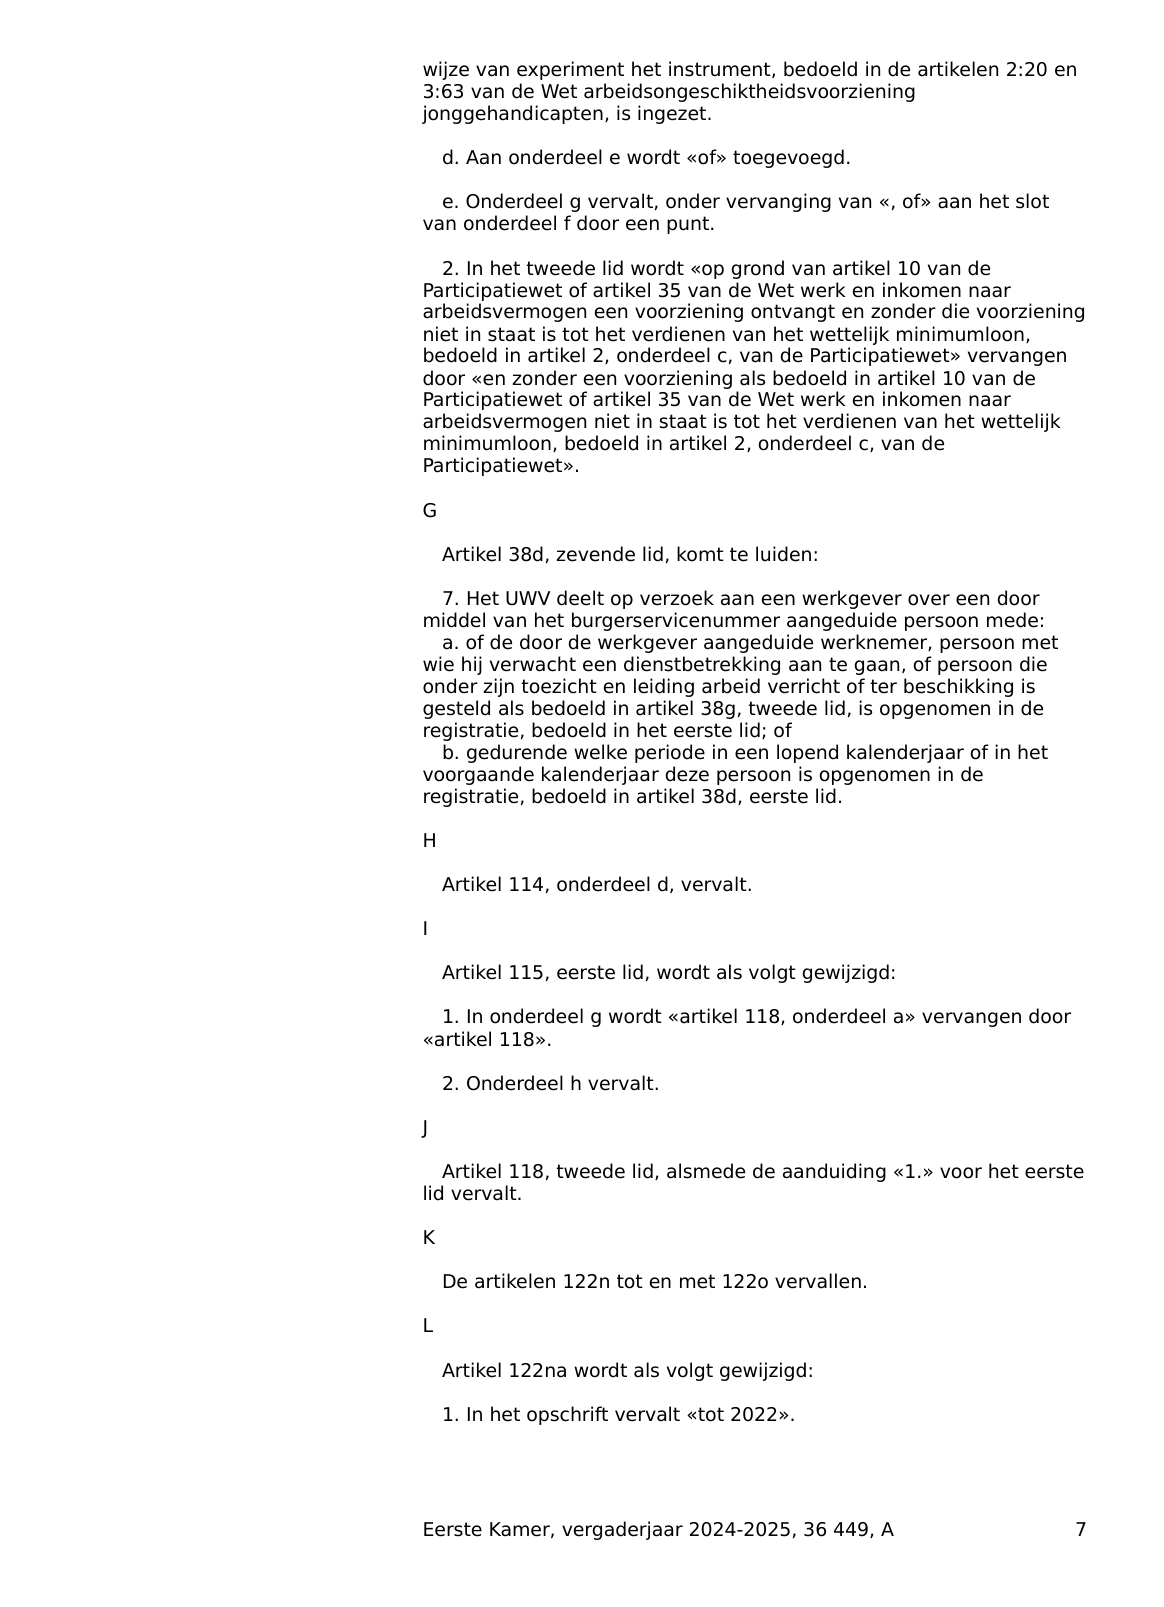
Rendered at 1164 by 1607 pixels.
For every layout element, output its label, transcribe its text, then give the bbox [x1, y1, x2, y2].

text Artikel 114, onderdeel d, vervalt. [422, 874, 1087, 896]
text Artikel 118, tweede lid, alsmede de aanduiding «1.» voor het eerste lid vervalt. [422, 1161, 1087, 1205]
text a. of de door de werkgever aangeduide werknemer, persoon met wie hij verwacht een dienstbetrekking aan te gaan, of persoon die onder zijn toezicht en leiding arbeid verricht of ter beschikking is gesteld als bedoeld in artikel 38g, tweede lid, is opgenomen in de registratie, bedoeld in het eerste lid; of [422, 632, 1087, 742]
text b. gedurende welke periode in een lopend kalenderjaar of in het voorgaande kalenderjaar deze persoon is opgenomen in de registratie, bedoeld in artikel 38d, eerste lid. [422, 742, 1087, 808]
text L [422, 1315, 1087, 1337]
text De artikelen 122n tot en met 122o vervallen. [422, 1271, 1087, 1293]
text K [422, 1227, 1087, 1249]
text Artikel 115, eerste lid, wordt als volgt gewijzigd: [422, 962, 1087, 984]
text G [422, 499, 1087, 521]
text 1. In het opschrift vervalt «tot 2022». [422, 1404, 1087, 1426]
text H [422, 830, 1087, 852]
text 7. Het UWV deelt op verzoek aan een werkgever over een door middel van het burgerservicenummer aangeduide persoon mede: [422, 588, 1087, 632]
text 1. In onderdeel g wordt «artikel 118, onderdeel a» vervangen door «artikel 118». [422, 1006, 1087, 1050]
text J [422, 1117, 1087, 1139]
text I [422, 918, 1087, 940]
text 2. In het tweede lid wordt «op grond van artikel 10 van de Participatiewet of artikel 35 van de Wet werk en inkomen naar arbeidsvermogen een voorziening ontvangt en zonder die voorziening niet in staat is tot het verdienen van het wettelijk minimumloon, bedoeld in artikel 2, onderdeel c, van de Participatiewet» vervangen door «en zonder een voorziening als bedoeld in artikel 10 van de Participatiewet of artikel 35 van de Wet werk en inkomen naar arbeidsvermogen niet in staat is tot het verdienen van het wettelijk minimumloon, bedoeld in artikel 2, onderdeel c, van de Participatiewet». [422, 257, 1087, 477]
text 2. Onderdeel h vervalt. [422, 1073, 1087, 1094]
text Artikel 38d, zevende lid, komt te luiden: [422, 544, 1087, 566]
text e. Onderdeel g vervalt, onder vervanging van «, of» aan het slot van onderdeel f door een punt. [422, 191, 1087, 235]
text wijze van experiment het instrument, bedoeld in de artikelen 2:20 en 3:63 van de Wet arbeidsongeschiktheidsvoorziening jonggehandicapten, is ingezet. [422, 59, 1087, 125]
text d. Aan onderdeel e wordt «of» toegevoegd. [422, 147, 1087, 169]
text Artikel 122na wordt als volgt gewijzigd: [422, 1359, 1087, 1382]
